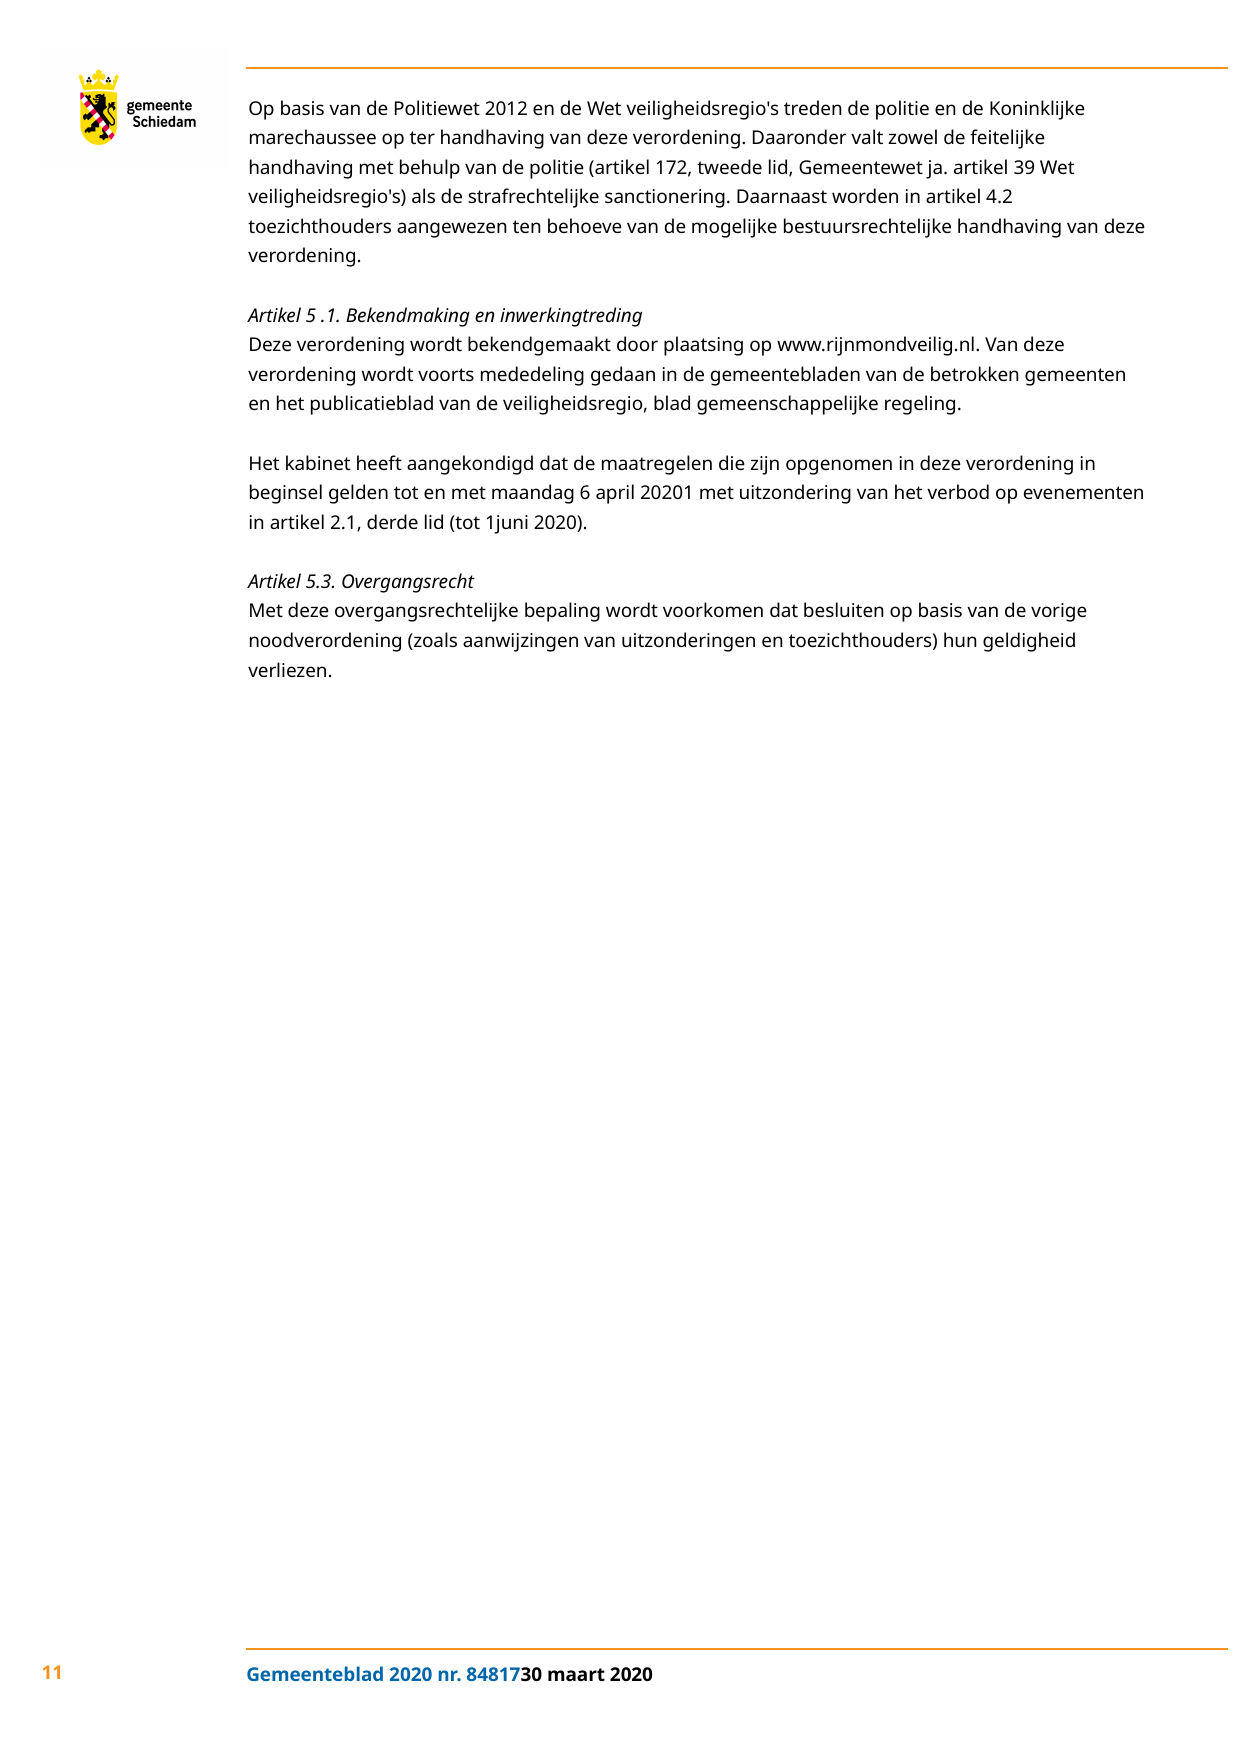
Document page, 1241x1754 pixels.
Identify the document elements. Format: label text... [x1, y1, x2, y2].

text Artikel 5.3. Overgangsrecht [248, 568, 1152, 594]
text Op basis van de Politiewet 2012 en de Wet veiligheidsregio's treden de politie en de Koninklijke marechaussee op ter handhaving van deze verordening. Daaronder valt zowel de feitelijke handhaving met behulp van de politie (artikel 172, tweede lid, Gemeentewet ja. artikel 39 Wet veiligheidsregio's) als de strafrechtelijke sanctionering. Daarnaast worden in artikel 4.2 toezichthouders aangewezen ten behoeve van de mogelijke bestuursrechtelijke handhaving van deze verordening. [248, 95, 1152, 268]
text Met deze overgangsrechtelijke bepaling wordt voorkomen dat besluiten op basis van de vorige noodverordening (zoals aanwijzingen van uitzonderingen en toezichthouders) hun geldigheid verliezen. [248, 598, 1152, 683]
text Deze verordening wordt bekendgemaakt door plaatsing op www.rijnmondveilig.nl. Van deze verordening wordt voorts mededeling gedaan in de gemeentebladen van de betrokken gemeenten en het publicatieblad van de veiligheidsregio, blad gemeenschappelijke regeling. [248, 331, 1152, 416]
text Het kabinet heeft aangekondigd dat de maatregelen die zijn opgenomen in deze verordening in beginsel gelden tot en met maandag 6 april 20201 met uitzondering van het verbod op evenementen in artikel 2.1, derde lid (tot 1juni 2020). [248, 450, 1152, 535]
picture [41, 47, 231, 172]
text Artikel 5 .1. Bekendmaking en inwerkingtreding [248, 302, 1152, 328]
